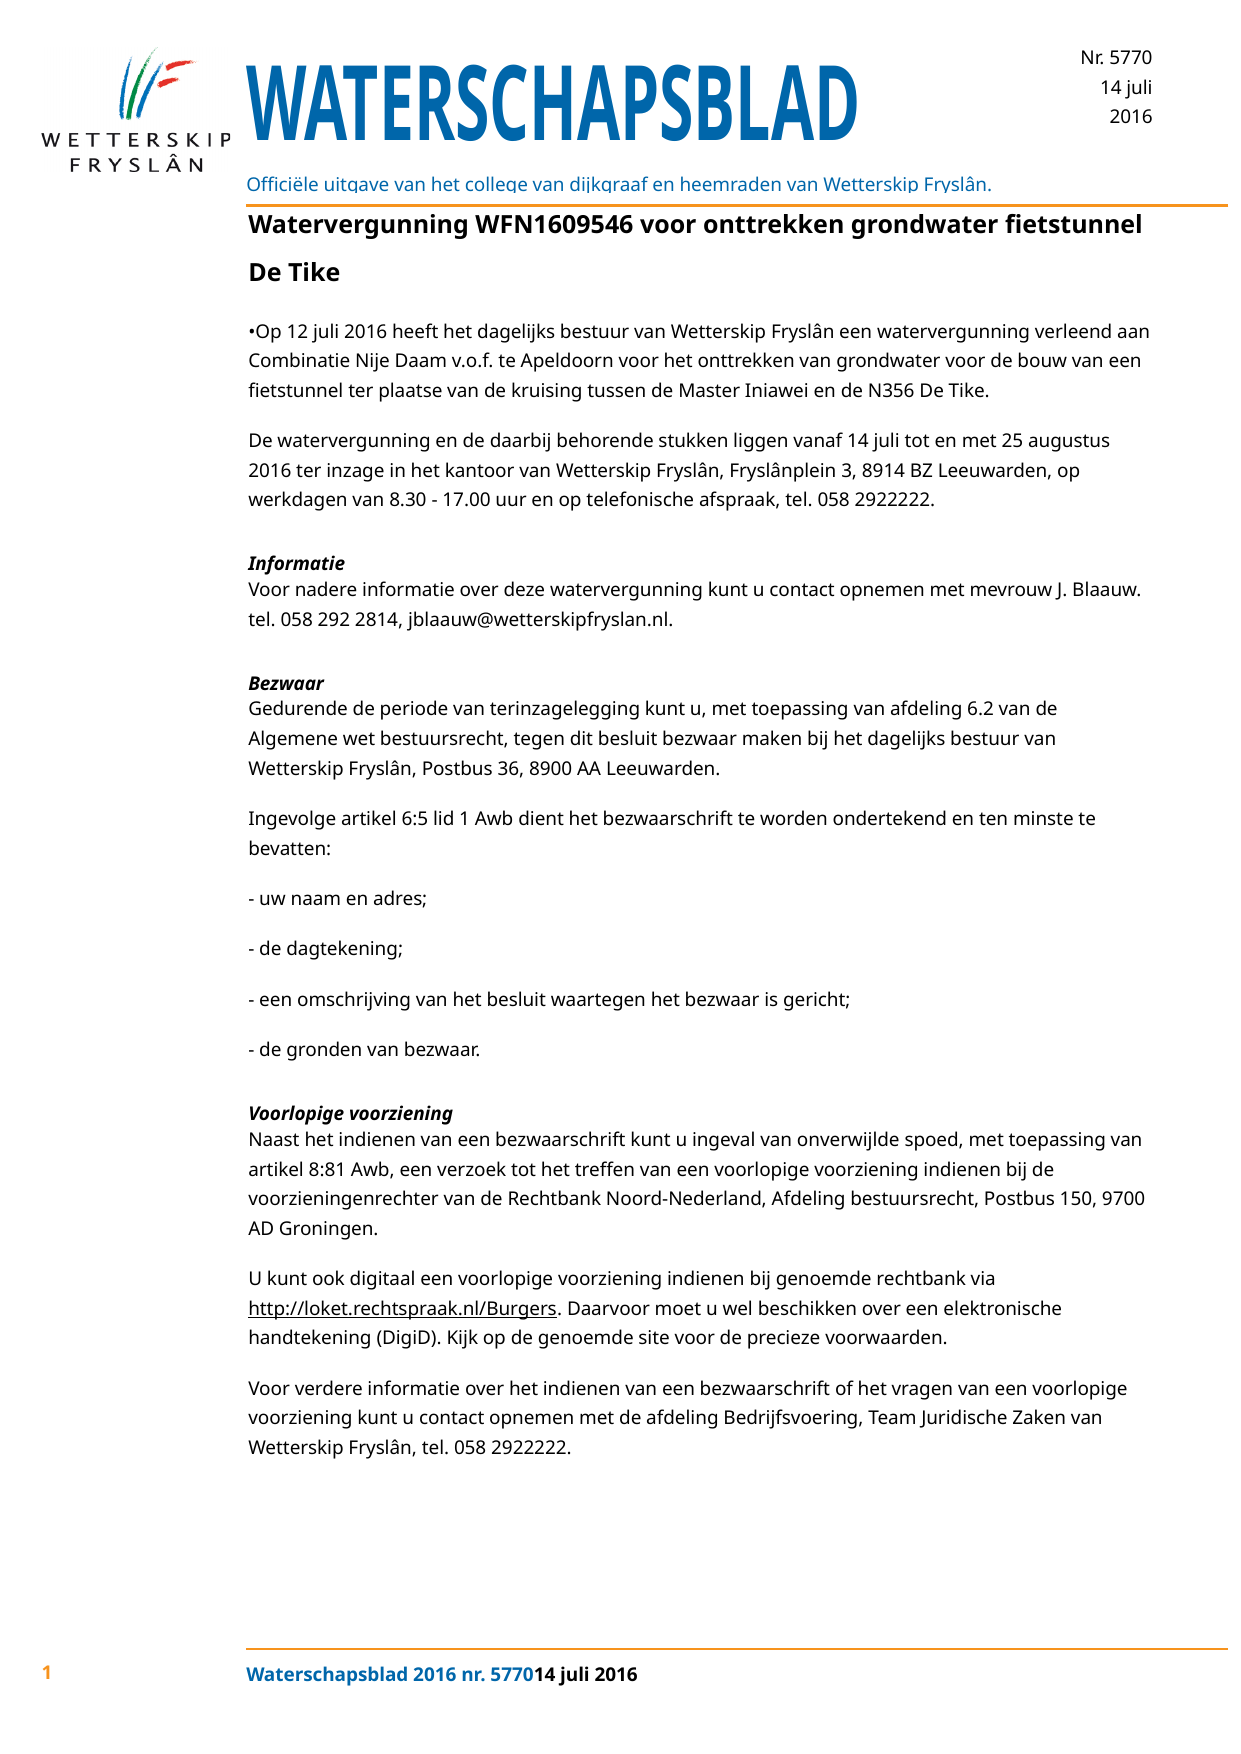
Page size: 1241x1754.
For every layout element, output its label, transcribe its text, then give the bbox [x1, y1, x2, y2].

text Voor nadere informatie over deze watervergunning kunt u contact opnemen met mevrouw J. Blaauw. tel. 058 292 2814, jblaauw@wetterskipfryslan.nl. [248, 576, 1152, 632]
text - een omschrijving van het besluit waartegen het bezwaar is gericht; [248, 986, 1152, 1012]
text Ingevolge artikel 6:5 lid 1 Awb dient het bezwaarschrift te worden ondertekend en ten minste te bevatten: [248, 805, 1152, 861]
text Bezwaar [248, 670, 1152, 696]
text - de gronden van bezwaar. [248, 1036, 1152, 1062]
text Voorlopige voorziening [248, 1100, 1152, 1126]
text U kunt ook digitaal een voorlopige voorziening indienen bij genoemde rechtbank via http://loket.rechtspraak.nl/Burgers. Daarvoor moet u wel beschikken over een elektronische handtekening (DigiD). Kijk op de genoemde site voor de precieze voorwaarden. [248, 1265, 1152, 1350]
text Gedurende de periode van terinzagelegging kunt u, met toepassing van afdeling 6.2 van de Algemene wet bestuursrecht, tegen dit besluit bezwaar maken bij het dagelijks bestuur van Wetterskip Fryslân, Postbus 36, 8900 AA Leeuwarden. [248, 696, 1152, 781]
text Naast het indienen van een bezwaarschrift kunt u ingeval van onverwijlde spoed, met toepassing van artikel 8:81 Awb, een verzoek tot het treffen van een voorlopige voorziening indienen bij de voorzieningenrechter van de Rechtbank Noord-Nederland, Afdeling bestuursrecht, Postbus 150, 9700 AD Groningen. [248, 1126, 1152, 1241]
text Watervergunning WFN1609546 voor onttrekken grondwater fietstunnel De Tike [248, 207, 1152, 288]
text Informatie [248, 551, 1152, 576]
text - de dagtekening; [248, 936, 1152, 961]
text - uw naam en adres; [248, 885, 1152, 911]
text Voor verdere informatie over het indienen van een bezwaarschrift of het vragen van een voorlopige voorziening kunt u contact opnemen met de afdeling Bedrijfsvoering, Team Juridische Zaken van Wetterskip Fryslân, tel. 058 2922222. [248, 1375, 1152, 1460]
text •Op 12 juli 2016 heeft het dagelijks bestuur van Wetterskip Fryslân een watervergunning verleend aan Combinatie Nije Daam v.o.f. te Apeldoorn voor het onttrekken van grondwater voor de bouw van een fietstunnel ter plaatse van de kruising tussen de Master Iniawei en de N356 De Tike. [248, 318, 1152, 403]
picture [41, 47, 231, 172]
text De watervergunning en de daarbij behorende stukken liggen vanaf 14 juli tot en met 25 augustus 2016 ter inzage in het kantoor van Wetterskip Fryslân, Fryslânplein 3, 8914 BZ Leeuwarden, op werkdagen van 8.30 - 17.00 uur en op telefonische afspraak, tel. 058 2922222. [248, 427, 1152, 512]
